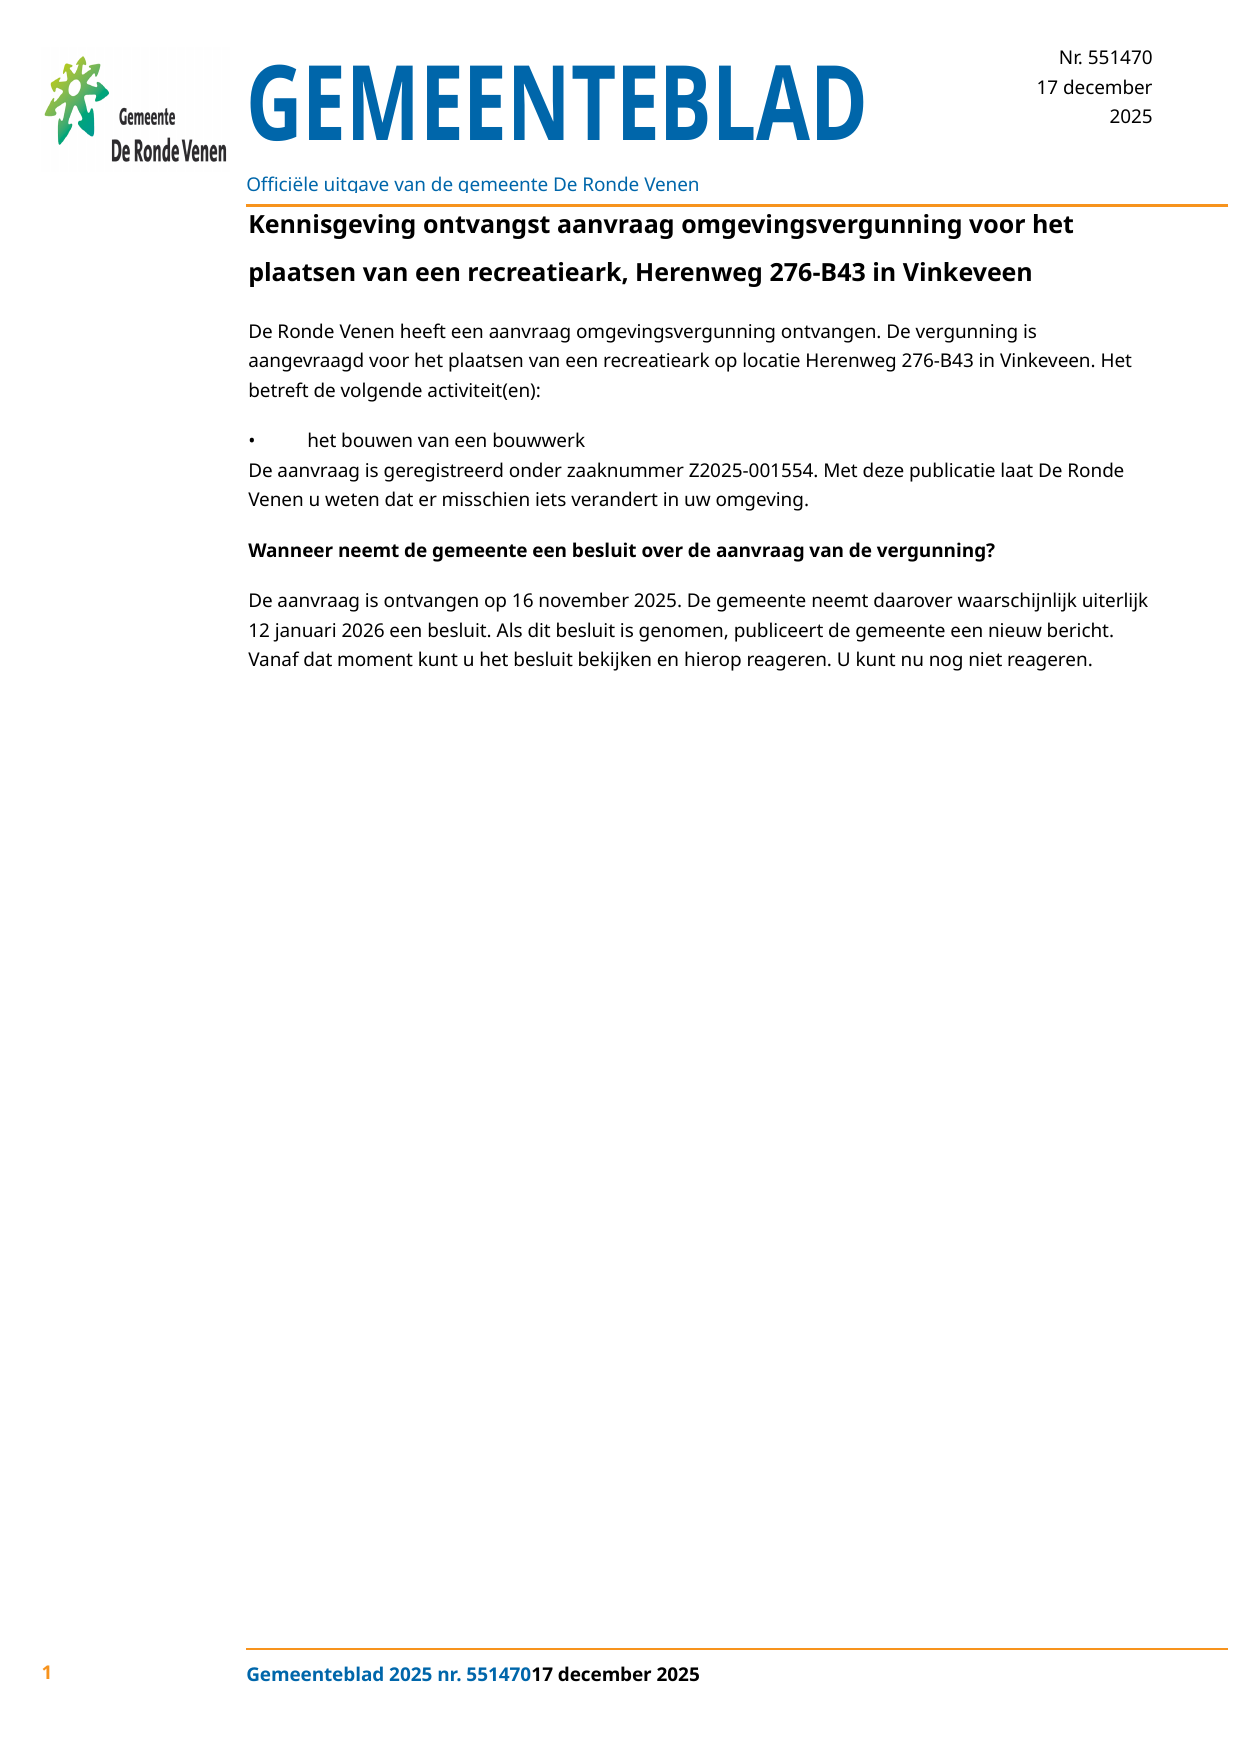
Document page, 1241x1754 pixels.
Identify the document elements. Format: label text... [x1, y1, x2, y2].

list het bouwen van een bouwwerk [248, 427, 1152, 453]
picture [41, 47, 231, 172]
text Wanneer neemt de gemeente een besluit over de aanvraag van de vergunning? [248, 537, 1152, 563]
text De aanvraag is geregistreerd onder zaaknummer Z2025-001554. Met deze publicatie laat De Ronde Venen u weten dat er misschien iets verandert in uw omgeving. [248, 457, 1152, 512]
text Kennisgeving ontvangst aanvraag omgevingsvergunning voor het plaatsen van een recreatieark, Herenweg 276-B43 in Vinkeveen [248, 207, 1152, 288]
text De Ronde Venen heeft een aanvraag omgevingsvergunning ontvangen. De vergunning is aangevraagd voor het plaatsen van een recreatieark op locatie Herenweg 276-B43 in Vinkeveen. Het betreft de volgende activiteit(en): [248, 318, 1152, 403]
text De aanvraag is ontvangen op 16 november 2025. De gemeente neemt daarover waarschijnlijk uiterlijk 12 januari 2026 een besluit. Als dit besluit is genomen, publiceert de gemeente een nieuw bericht. Vanaf dat moment kunt u het besluit bekijken en hierop reageren. U kunt nu nog niet reageren. [248, 587, 1152, 672]
